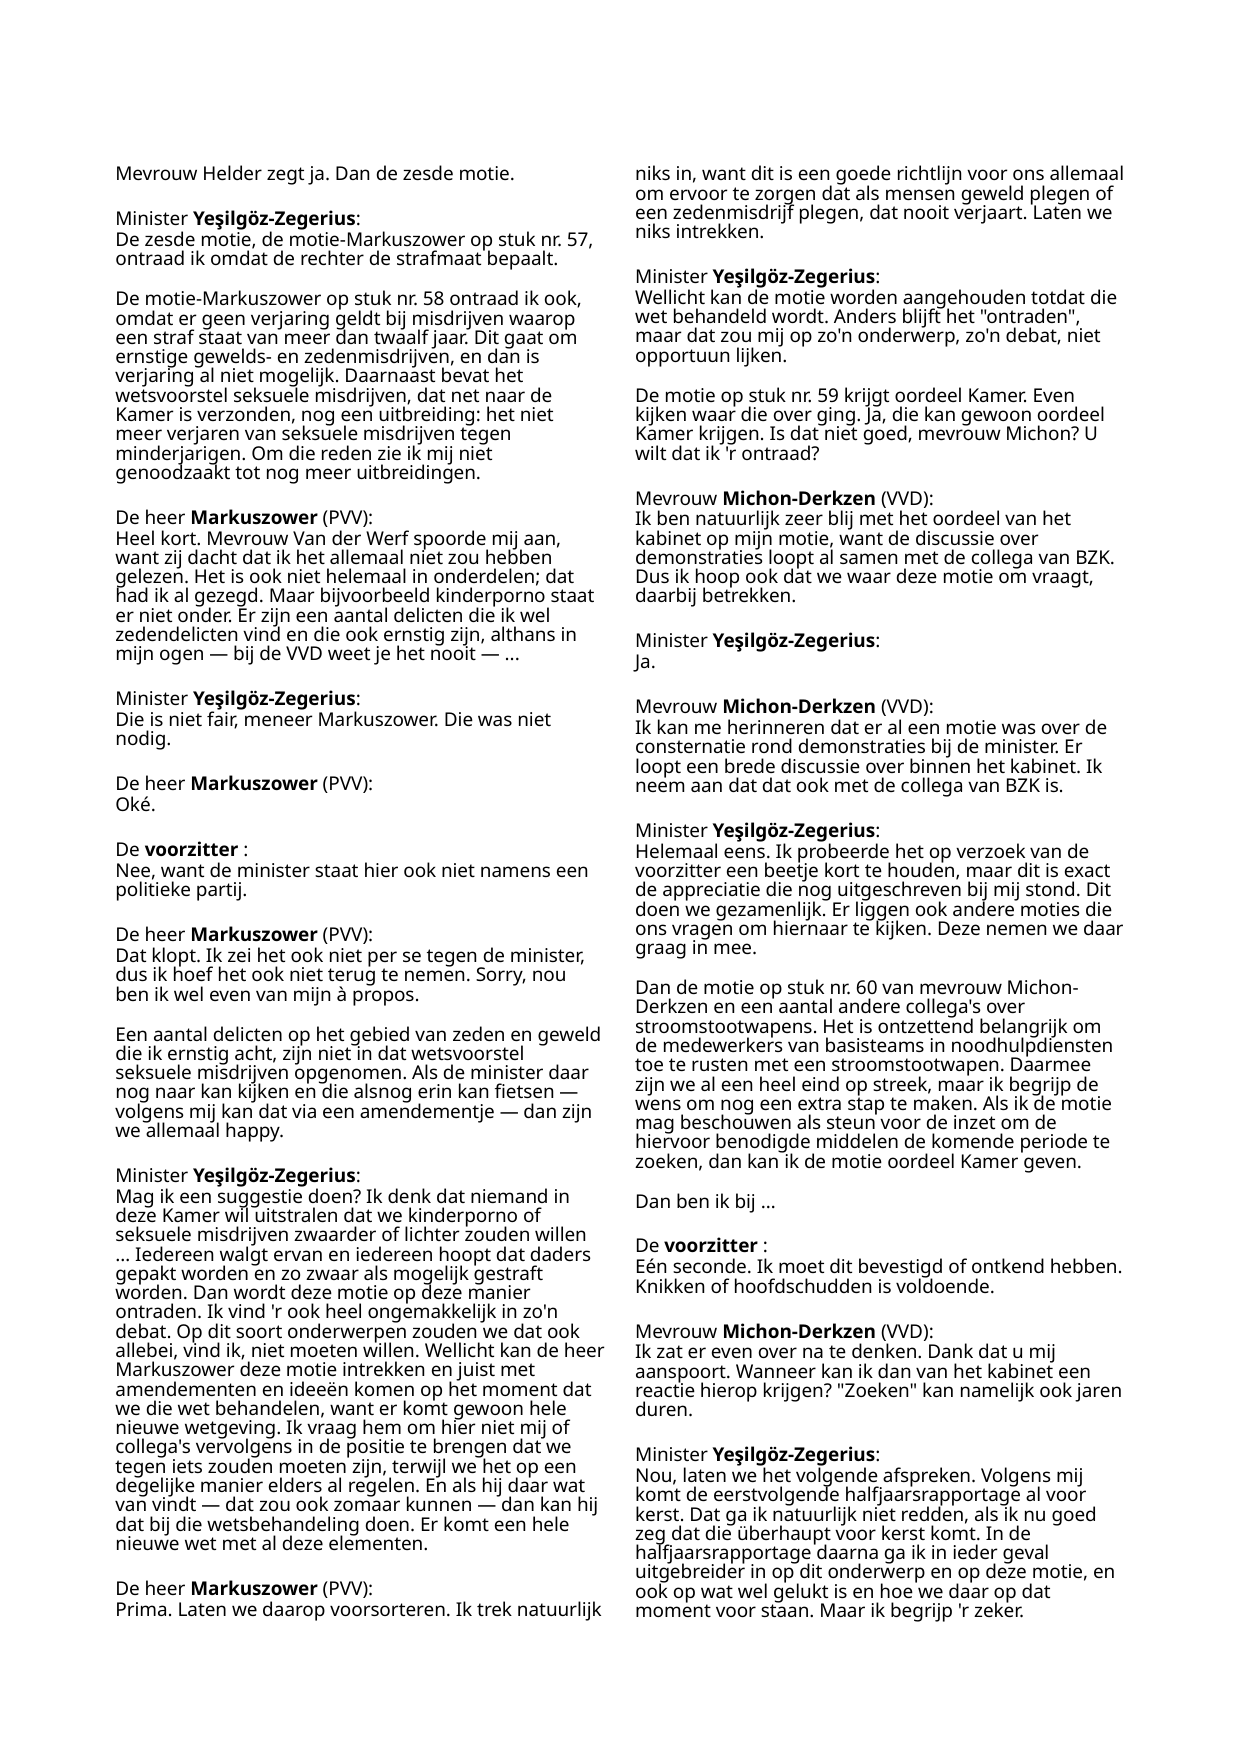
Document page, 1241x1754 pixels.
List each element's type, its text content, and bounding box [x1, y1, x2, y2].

text Minister Yeşilgöz-Zegerius: [635, 817, 1125, 843]
text Minister Yeşilgöz-Zegerius: [635, 263, 1125, 289]
text Prima. Laten we daarop voorsorteren. Ik trek natuurlijk [115, 1601, 605, 1620]
text Oké. [115, 796, 605, 816]
text Nee, want de minister staat hier ook niet namens een politieke partij. [115, 862, 605, 901]
text De voorzitter : [115, 836, 605, 862]
text Minister Yeşilgöz-Zegerius: [635, 628, 1125, 653]
text niks in, want dit is een goede richtlijn voor ons allemaal om ervoor te zorgen dat als mensen geweld plegen of een zedenmisdrijf plegen, dat nooit verjaart. Laten we niks intrekken. [635, 165, 1125, 242]
text Dan de motie op stuk nr. 60 van mevrouw Michon-Derkzen en een aantal andere collega's over stroomstootwapens. Het is ontzettend belangrijk om de medewerkers van basisteams in noodhulpdiensten toe te rusten met een stroomstootwapen. Daarmee zijn we al een heel eind op streek, maar ik begrijp de wens om nog een extra stap te maken. Als ik de motie mag beschouwen als steun voor de inzet om de hiervoor benodigde middelen de komende periode te zoeken, dan kan ik de motie oordeel Kamer geven. [635, 979, 1125, 1172]
text Ik zat er even over na te denken. Dank dat u mij aanspoort. Wanneer kan ik dan van het kabinet een reactie hierop krijgen? "Zoeken" kan namelijk ook jaren duren. [635, 1343, 1125, 1421]
text Ja. [635, 653, 1125, 673]
text Wellicht kan de motie worden aangehouden totdat die wet behandeld wordt. Anders blijft het "ontraden", maar dat zou mij op zo'n onderwerp, zo'n debat, niet opportuun lijken. [635, 289, 1125, 366]
text Dat klopt. Ik zei het ook niet per se tegen de minister, dus ik hoef het ook niet terug te nemen. Sorry, nou ben ik wel even van mijn à propos. [115, 947, 605, 1005]
text De motie-Markuszower op stuk nr. 58 ontraad ik ook, omdat er geen verjaring geldt bij misdrijven waarop een straf staat van meer dan twaalf jaar. Dit gaat om ernstige gewelds- en zedenmisdrijven, en dan is verjaring al niet mogelijk. Daarnaast bevat het wetsvoorstel seksuele misdrijven, dat net naar de Kamer is verzonden, nog een uitbreiding: het niet meer verjaren van seksuele misdrijven tegen minderjarigen. Om die reden zie ik mij niet genoodzaakt tot nog meer uitbreidingen. [115, 290, 605, 483]
text Nou, laten we het volgende afspreken. Volgens mij komt de eerstvolgende halfjaarsrapportage al voor kerst. Dat ga ik natuurlijk niet redden, als ik nu goed zeg dat die überhaupt voor kerst komt. In de halfjaarsrapportage daarna ga ik in ieder geval uitgebreider in op dit onderwerp en op deze motie, en ook op wat wel gelukt is en hoe we daar op dat moment voor staan. Maar ik begrijp 'r zeker. [635, 1467, 1125, 1621]
text Minister Yeşilgöz-Zegerius: [115, 205, 605, 231]
text De motie op stuk nr. 59 krijgt oordeel Kamer. Even kijken waar die over ging. Ja, die kan gewoon oordeel Kamer krijgen. Is dat niet goed, mevrouw Michon? U wilt dat ik 'r ontraad? [635, 387, 1125, 464]
text Eén seconde. Ik moet dit bevestigd of ontkend hebben. Knikken of hoofdschudden is voldoende. [635, 1258, 1125, 1297]
text Minister Yeşilgöz-Zegerius: [115, 1162, 605, 1188]
text Ik kan me herinneren dat er al een motie was over de consternatie rond demonstraties bij de minister. Er loopt een brede discussie over binnen het kabinet. Ik neem aan dat dat ook met de collega van BZK is. [635, 719, 1125, 796]
text Minister Yeşilgöz-Zegerius: [115, 685, 605, 711]
text Ik ben natuurlijk zeer blij met het oordeel van het kabinet op mijn motie, want de discussie over demonstraties loopt al samen met de collega van BZK. Dus ik hoop ook dat we waar deze motie om vraagt, daarbij betrekken. [635, 510, 1125, 607]
text Mevrouw Michon-Derkzen (VVD): [635, 485, 1125, 510]
text De voorzitter : [635, 1233, 1125, 1258]
text Mevrouw Helder zegt ja. Dan de zesde motie. [115, 165, 605, 184]
text Mevrouw Michon-Derkzen (VVD): [635, 1318, 1125, 1343]
text De heer Markuszower (PVV): [115, 1575, 605, 1601]
text Heel kort. Mevrouw Van der Werf spoorde mij aan, want zij dacht dat ik het allemaal niet zou hebben gelezen. Het is ook niet helemaal in onderdelen; dat had ik al gezegd. Maar bijvoorbeeld kinderporno staat er niet onder. Er zijn een aantal delicten die ik wel zedendelicten vind en die ook ernstig zijn, althans in mijn ogen — bij de VVD weet je het nooit — ... [115, 530, 605, 664]
text Helemaal eens. Ik probeerde het op verzoek van de voorzitter een beetje kort te houden, maar dit is exact de appreciatie die nog uitgeschreven bij mij stond. Dit doen we gezamenlijk. Er liggen ook andere moties die ons vragen om hiernaar te kijken. Deze nemen we daar graag in mee. [635, 843, 1125, 958]
text De heer Markuszower (PVV): [115, 504, 605, 530]
text Mag ik een suggestie doen? Ik denk dat niemand in deze Kamer wil uitstralen dat we kinderporno of seksuele misdrijven zwaarder of lichter zouden willen … Iedereen walgt ervan en iedereen hoopt dat daders gepakt worden en zo zwaar als mogelijk gestraft worden. Dan wordt deze motie op deze manier ontraden. Ik vind 'r ook heel ongemakkelijk in zo'n debat. Op dit soort onderwerpen zouden we dat ook allebei, vind ik, niet moeten willen. Wellicht kan de heer Markuszower deze motie intrekken en juist met amendementen en ideeën komen op het moment dat we die wet behandelen, want er komt gewoon hele nieuwe wetgeving. Ik vraag hem om hier niet mij of collega's vervolgens in de positie te brengen dat we tegen iets zouden moeten zijn, terwijl we het op een degelijke manier elders al regelen. En als hij daar wat van vindt — dat zou ook zomaar kunnen — dan kan hij dat bij die wetsbehandeling doen. Er komt een hele nieuwe wet met al deze elementen. [115, 1188, 605, 1554]
text Minister Yeşilgöz-Zegerius: [635, 1441, 1125, 1467]
text De zesde motie, de motie-Markuszower op stuk nr. 57, ontraad ik omdat de rechter de strafmaat bepaalt. [115, 231, 605, 270]
text Dan ben ik bij … [635, 1193, 1125, 1212]
text Die is niet fair, meneer Markuszower. Die was niet nodig. [115, 711, 605, 750]
text De heer Markuszower (PVV): [115, 771, 605, 796]
text De heer Markuszower (PVV): [115, 921, 605, 947]
text Mevrouw Michon-Derkzen (VVD): [635, 693, 1125, 719]
text Een aantal delicten op het gebied van zeden en geweld die ik ernstig acht, zijn niet in dat wetsvoorstel seksuele misdrijven opgenomen. Als de minister daar nog naar kan kijken en die alsnog erin kan fietsen — volgens mij kan dat via een amendementje — dan zijn we allemaal happy. [115, 1026, 605, 1141]
